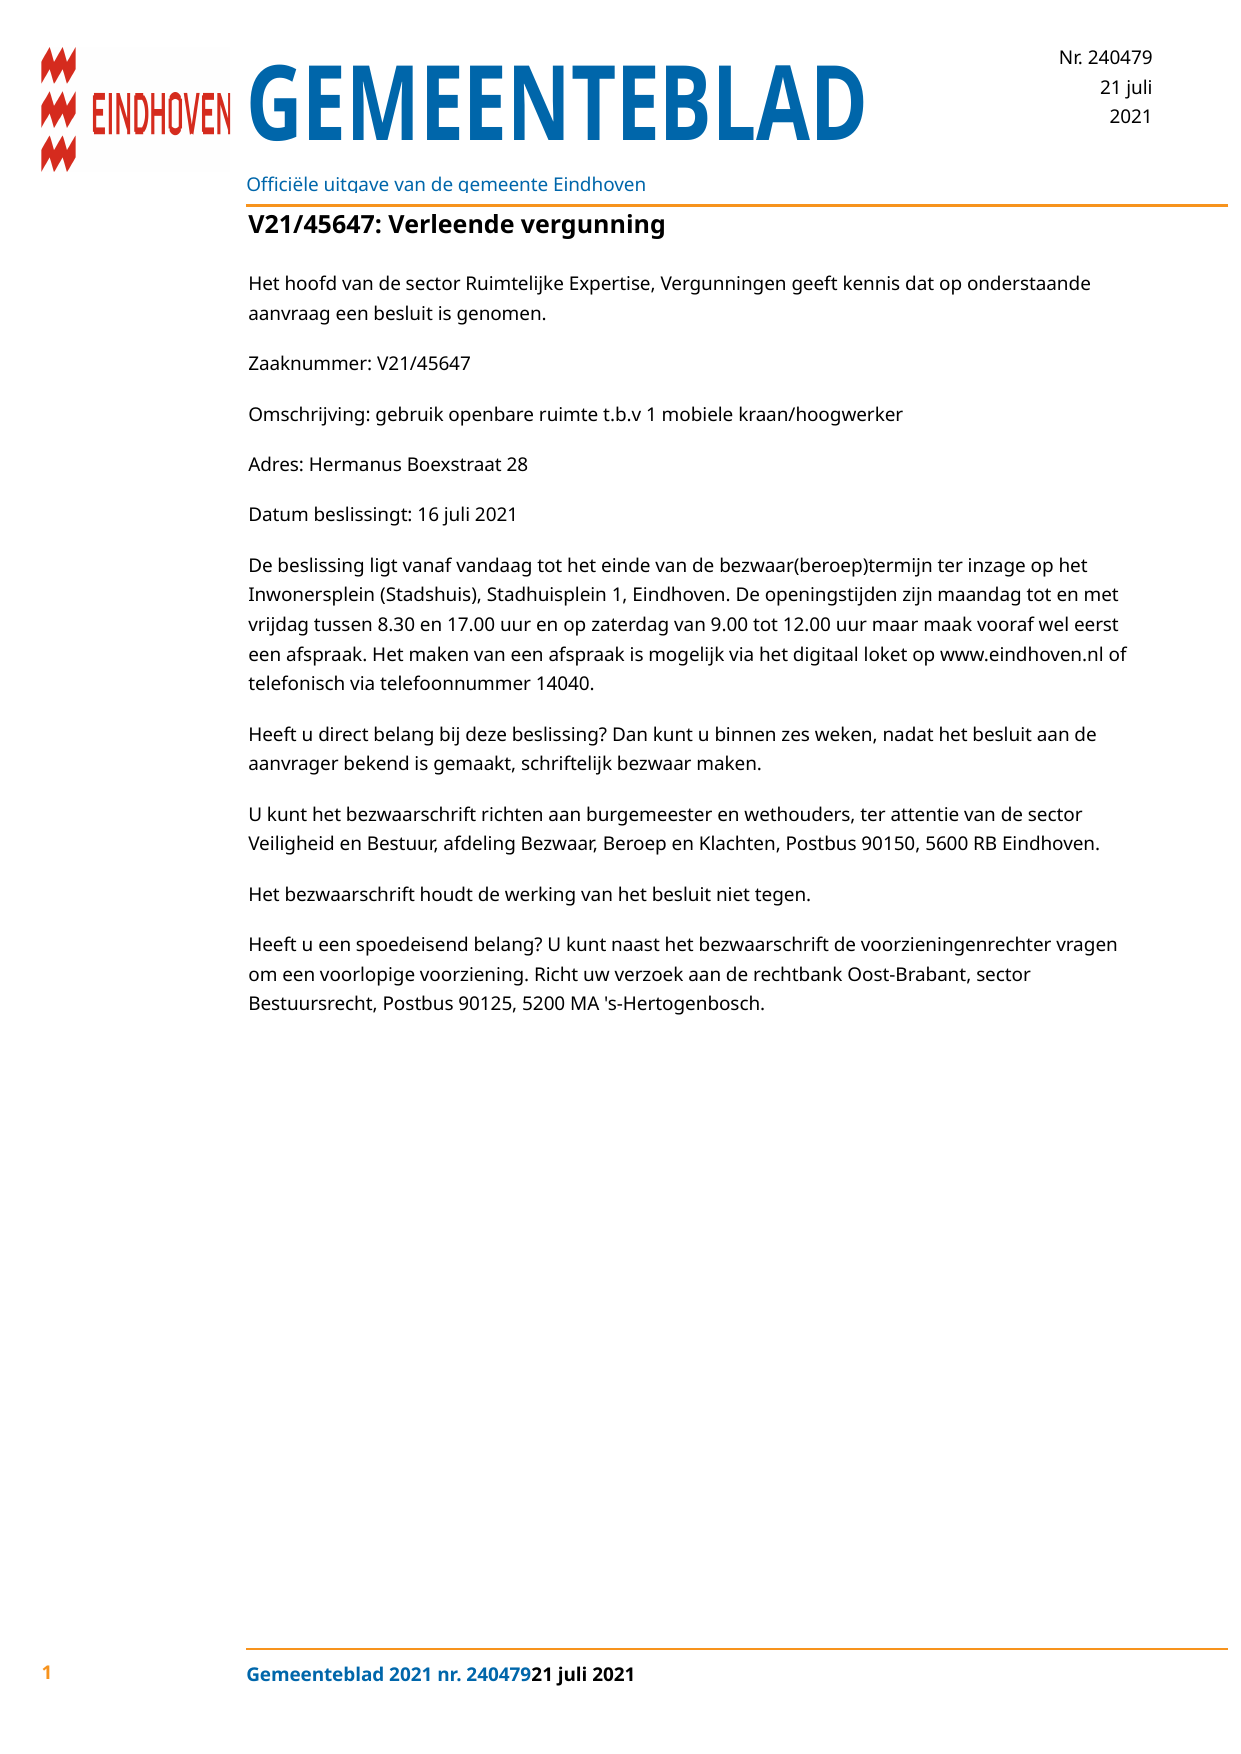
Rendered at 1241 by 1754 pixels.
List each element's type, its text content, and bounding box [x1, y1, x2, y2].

text Omschrijving: gebruik openbare ruimte t.b.v 1 mobiele kraan/hoogwerker [248, 401, 1152, 426]
text Heeft u een spoedeisend belang? U kunt naast het bezwaarschrift de voorzieningenrechter vragen om een voorlopige voorziening. Richt uw verzoek aan de rechtbank Oost-Brabant, sector Bestuursrecht, Postbus 90125, 5200 MA 's-Hertogenbosch. [248, 931, 1152, 1016]
text De beslissing ligt vanaf vandaag tot het einde van de bezwaar(beroep)termijn ter inzage op het Inwonersplein (Stadshuis), Stadhuisplein 1, Eindhoven. De openingstijden zijn maandag tot en met vrijdag tussen 8.30 en 17.00 uur en op zaterdag van 9.00 tot 12.00 uur maar maak vooraf wel eerst een afspraak. Het maken van een afspraak is mogelijk via het digitaal loket op www.eindhoven.nl of telefonisch via telefoonnummer 14040. [248, 552, 1152, 696]
text Heeft u direct belang bij deze beslissing? Dan kunt u binnen zes weken, nadat het besluit aan de aanvrager bekend is gemaakt, schriftelijk bezwaar maken. [248, 721, 1152, 776]
text Zaaknummer: V21/45647 [248, 350, 1152, 376]
text V21/45647: Verleende vergunning [248, 207, 1152, 241]
text Het hoofd van de sector Ruimtelijke Expertise, Vergunningen geeft kennis dat op onderstaande aanvraag een besluit is genomen. [248, 270, 1152, 326]
text U kunt het bezwaarschrift richten aan burgemeester en wethouders, ter attentie van de sector Veiligheid en Bestuur, afdeling Bezwaar, Beroep en Klachten, Postbus 90150, 5600 RB Eindhoven. [248, 801, 1152, 856]
text Het bezwaarschrift houdt de werking van het besluit niet tegen. [248, 881, 1152, 906]
text Datum beslissingt: 16 juli 2021 [248, 502, 1152, 527]
text Adres: Hermanus Boexstraat 28 [248, 451, 1152, 477]
picture [41, 47, 231, 172]
